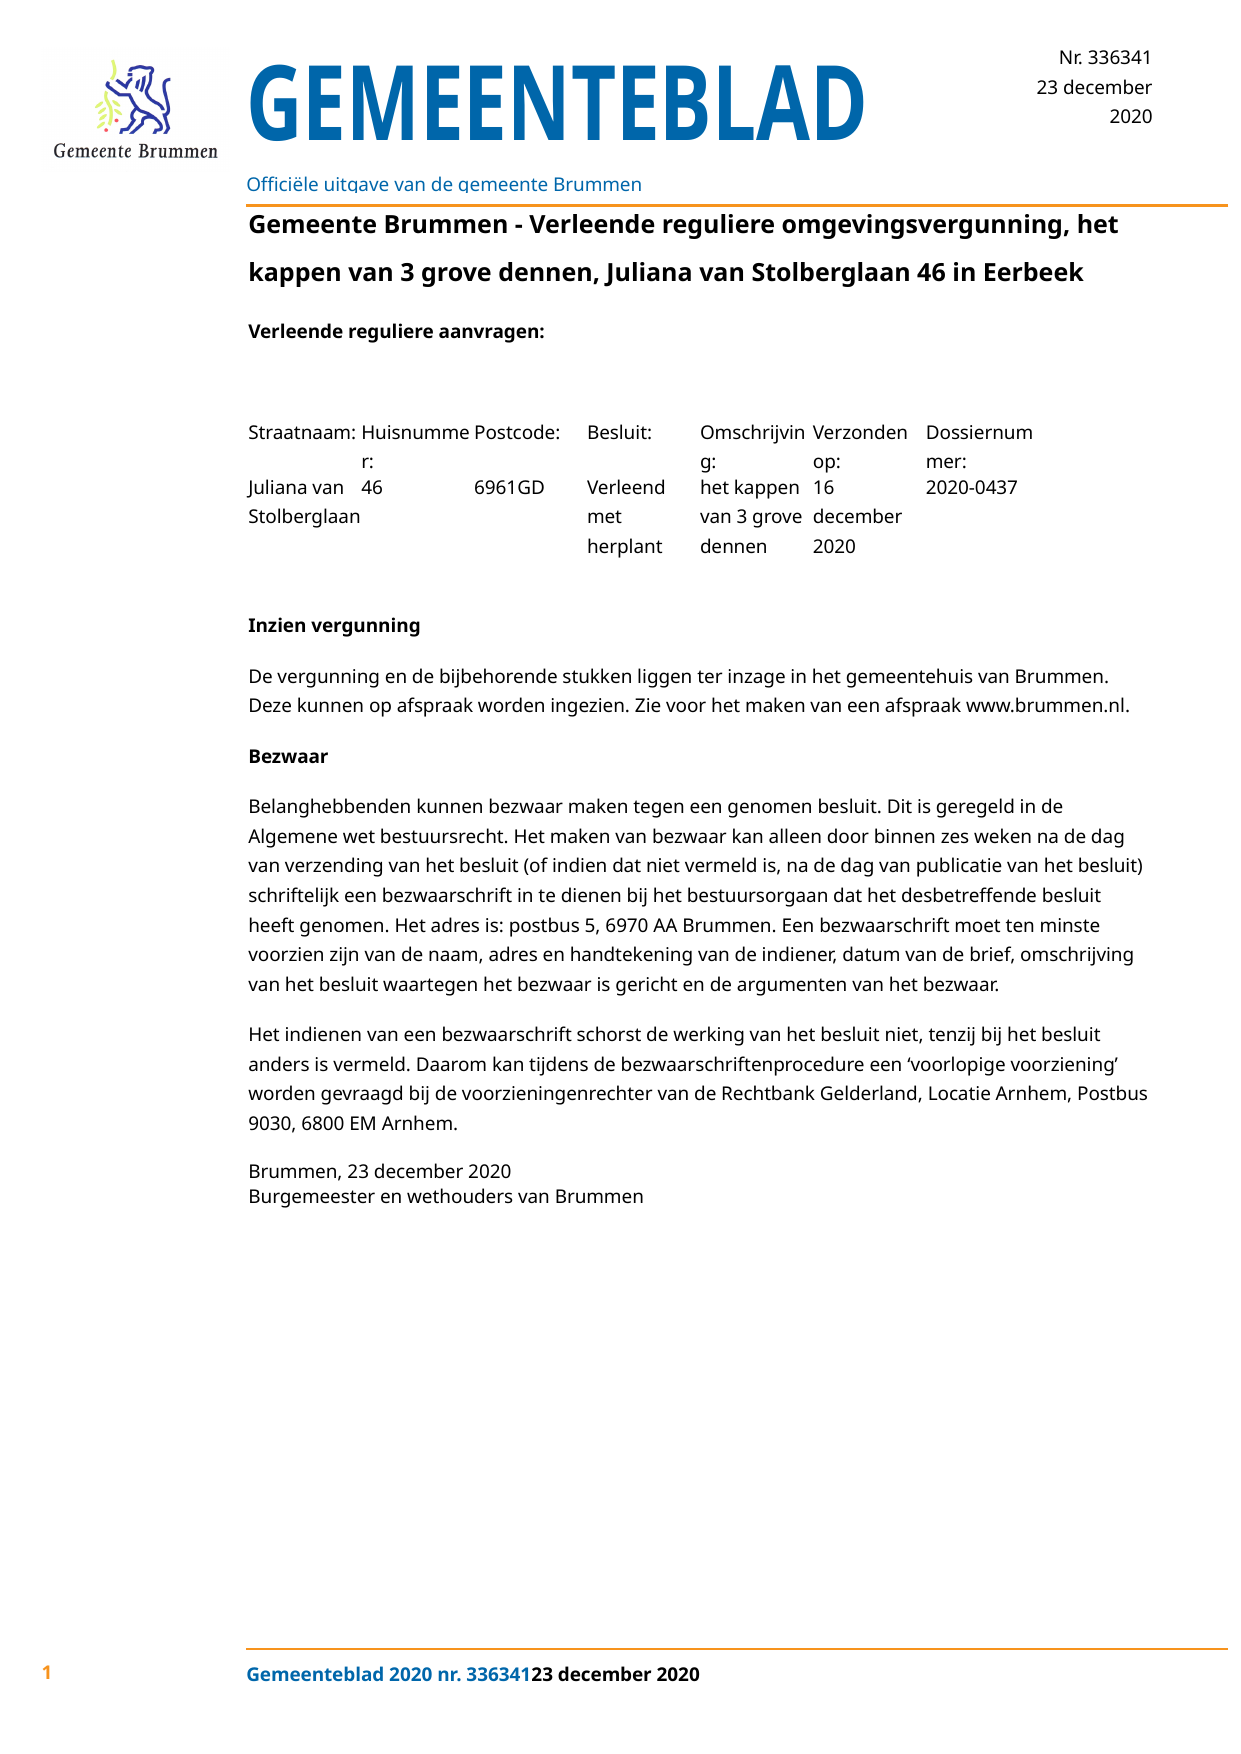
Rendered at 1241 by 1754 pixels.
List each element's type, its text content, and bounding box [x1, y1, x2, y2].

text Belanghebbenden kunnen bezwaar maken tegen een genomen besluit. Dit is geregeld in de Algemene wet bestuursrecht. Het maken van bezwaar kan alleen door binnen zes weken na de dag van verzending van het besluit (of indien dat niet vermeld is, na de dag van publicatie van het besluit) schriftelijk een bezwaarschrift in te dienen bij het bestuursorgaan dat het desbetreffende besluit heeft genomen. Het adres is: postbus 5, 6970 AA Brummen. Een bezwaarschrift moet ten minste voorzien zijn van de naam, adres en handtekening van de indiener, datum van de brief, omschrijving van het besluit waartegen het bezwaar is gericht en de argumenten van het bezwaar. [248, 793, 1152, 997]
table_header Besluit: [587, 419, 700, 474]
table_header Huisnummer: [361, 419, 474, 474]
table_cell [1039, 474, 1152, 559]
text De vergunning en de bijbehorende stukken liggen ter inzage in het gemeentehuis van Brummen. Deze kunnen op afspraak worden ingezien. Zie voor het maken van een afspraak www.brummen.nl. [248, 663, 1152, 718]
table_cell 16 december 2020 [813, 474, 926, 559]
picture [41, 47, 231, 172]
table_cell het kappen van 3 grove dennen [700, 474, 813, 559]
table_header Verzonden op: [813, 419, 926, 474]
table_header Postcode: [474, 419, 587, 474]
text Brummen, 23 december 2020 [248, 1158, 1152, 1184]
table_header Dossiernummer: [926, 419, 1038, 474]
table_cell 2020-0437 [926, 474, 1038, 559]
table_cell Juliana van Stolberglaan [248, 474, 361, 559]
table_cell Verleend met herplant [587, 474, 700, 559]
text Het indienen van een bezwaarschrift schorst de werking van het besluit niet, tenzij bij het besluit anders is vermeld. Daarom kan tijdens de bezwaarschriftenprocedure een ‘voorlopige voorziening’ worden gevraagd bij de voorzieningenrechter van de Rechtbank Gelderland, Locatie Arnhem, Postbus 9030, 6800 EM Arnhem. [248, 1021, 1152, 1136]
table_cell 6961GD [474, 474, 587, 559]
table_header Straatnaam: [248, 419, 361, 474]
table_cell 46 [361, 474, 474, 559]
text Gemeente Brummen - Verleende reguliere omgevingsvergunning, het kappen van 3 grove dennen, Juliana van Stolberglaan 46 in Eerbeek [248, 207, 1152, 288]
text Verleende reguliere aanvragen: [248, 318, 1152, 344]
table_header Omschrijving: [700, 419, 813, 474]
text Burgemeester en wethouders van Brummen [248, 1184, 1152, 1209]
text Inzien vergunning [248, 613, 1152, 638]
text Bezwaar [248, 743, 1152, 769]
table_header [1039, 419, 1152, 474]
